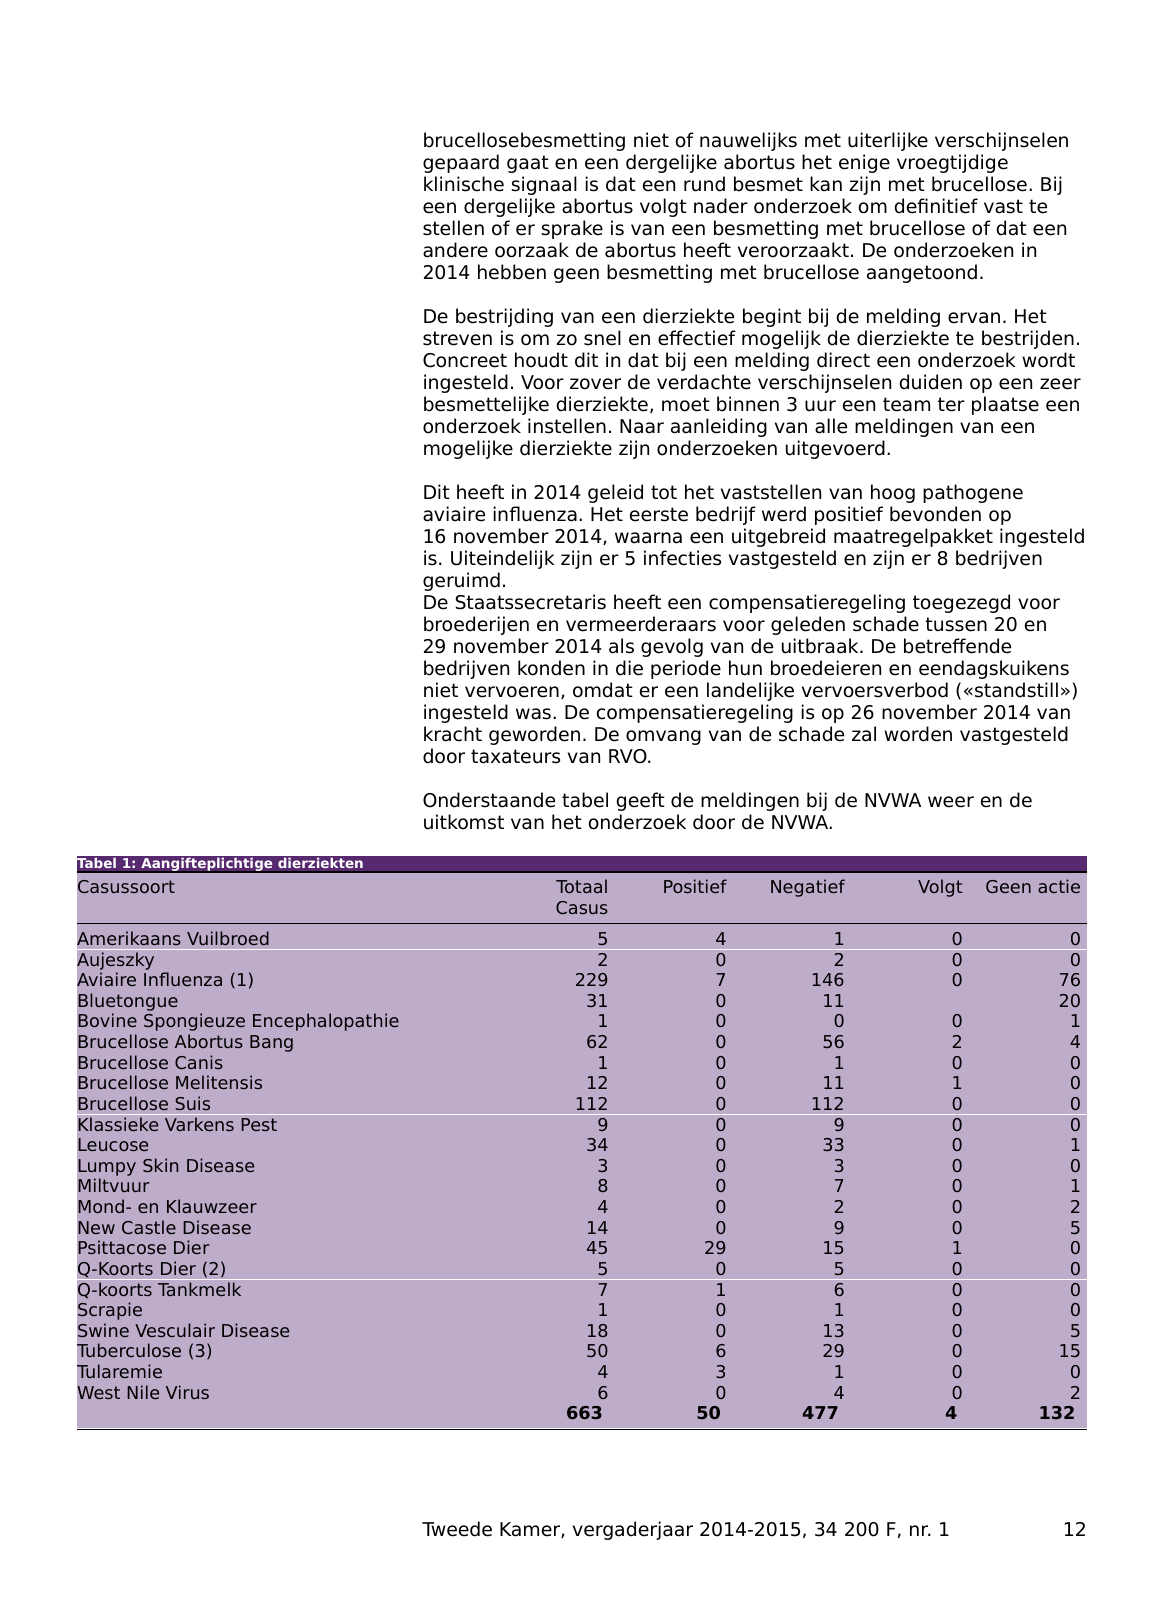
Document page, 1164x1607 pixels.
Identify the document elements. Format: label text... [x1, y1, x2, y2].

table_cell Brucellose Canis [77, 1053, 496, 1073]
text brucellosebesmetting niet of nauwelijks met uiterlijke verschijnselen gepaard gaat en een dergelijke abortus het enige vroegtijdige klinische signaal is dat een rund besmet kan zijn met brucellose. Bij een dergelijke abortus volgt nader onderzoek om definitief vast te stellen of er sprake is van een besmetting met brucellose of dat een andere oorzaak de abortus heeft veroorzaakt. De onderzoeken in 2014 hebben geen besmetting met brucellose aangetoond. [422, 130, 1087, 284]
table_cell 45 [496, 1238, 614, 1259]
table_cell Aujeszky [77, 950, 496, 970]
table_cell 0 [614, 1218, 732, 1238]
table_cell 0 [614, 1383, 732, 1403]
table_cell Casussoort [77, 873, 496, 923]
table_cell 0 [850, 1176, 968, 1197]
table_cell 1 [732, 924, 850, 949]
table_cell 112 [496, 1094, 614, 1114]
table_cell 0 [850, 924, 968, 949]
table_cell 4 [969, 1032, 1087, 1053]
table_cell 477 [732, 1403, 850, 1428]
table_cell Mond- en Klauwzeer [77, 1197, 496, 1218]
table_cell 7 [732, 1176, 850, 1197]
table_cell 1 [732, 1053, 850, 1073]
table_cell 15 [732, 1238, 850, 1259]
table_cell Volgt [850, 873, 968, 923]
table_cell 2 [969, 1197, 1087, 1218]
table_cell 14 [496, 1218, 614, 1238]
table_cell 1 [732, 1362, 850, 1383]
table_cell New Castle Disease [77, 1218, 496, 1238]
table_cell Bovine Spongieuze Encephalopathie [77, 1011, 496, 1032]
table_cell 4 [496, 1362, 614, 1383]
table_cell Amerikaans Vuilbroed [77, 924, 496, 949]
table_cell 1 [850, 1073, 968, 1094]
table_cell 0 [969, 1362, 1087, 1383]
table_cell 0 [850, 970, 968, 991]
table_cell Tuberculose (3) [77, 1341, 496, 1362]
table_cell 0 [850, 1218, 968, 1238]
table_cell 0 [850, 1053, 968, 1073]
table_cell 50 [496, 1341, 614, 1362]
table_cell 0 [850, 1259, 968, 1279]
table_cell 1 [969, 1011, 1087, 1032]
table_cell 0 [850, 1383, 968, 1403]
table_cell 0 [850, 1156, 968, 1176]
table_cell 4 [614, 924, 732, 949]
table_cell 3 [496, 1156, 614, 1176]
table_cell 6 [732, 1280, 850, 1300]
table_cell 31 [496, 991, 614, 1011]
table_cell 29 [732, 1341, 850, 1362]
table_cell 3 [732, 1156, 850, 1176]
table_cell 0 [969, 1094, 1087, 1114]
table_cell 229 [496, 970, 614, 991]
table_cell 1 [732, 1300, 850, 1321]
table_cell 34 [496, 1135, 614, 1156]
table_cell 9 [496, 1115, 614, 1135]
table_cell West Nile Virus [77, 1383, 496, 1403]
table_cell Leucose [77, 1135, 496, 1156]
table_cell 18 [496, 1321, 614, 1341]
table_cell 12 [496, 1073, 614, 1094]
table_cell 3 [614, 1362, 732, 1383]
table_cell 0 [969, 1053, 1087, 1073]
table_cell 2 [496, 950, 614, 970]
table_cell 2 [969, 1383, 1087, 1403]
table_cell 0 [614, 1073, 732, 1094]
table_cell 1 [496, 1053, 614, 1073]
table_cell 4 [850, 1403, 968, 1428]
table_cell 1 [496, 1011, 614, 1032]
table_cell 0 [614, 1032, 732, 1053]
table_cell 2 [850, 1032, 968, 1053]
table_cell 0 [614, 1259, 732, 1279]
table_cell 6 [496, 1383, 614, 1403]
table_cell 0 [614, 1135, 732, 1156]
table_cell Q-Koorts Dier (2) [77, 1259, 496, 1279]
table_cell 0 [850, 1362, 968, 1383]
table_cell Lumpy Skin Disease [77, 1156, 496, 1176]
table_cell 0 [969, 1280, 1087, 1300]
table_cell 0 [732, 1011, 850, 1032]
table_cell 2 [732, 950, 850, 970]
table_cell 0 [850, 1300, 968, 1321]
table_cell 0 [969, 924, 1087, 949]
table_cell 33 [732, 1135, 850, 1156]
table_cell 0 [969, 1156, 1087, 1176]
text Onderstaande tabel geeft de meldingen bij de NVWA weer en de uitkomst van het onderzoek door de NVWA. [422, 790, 1087, 834]
table_header Tabel 1: Aangifteplichtige dierziekten [77, 856, 1087, 871]
table_cell 663 [496, 1403, 614, 1428]
table_cell 7 [614, 970, 732, 991]
table_cell 4 [732, 1383, 850, 1403]
table_cell Psittacose Dier [77, 1238, 496, 1259]
table_cell Swine Vesculair Disease [77, 1321, 496, 1341]
table_cell 0 [614, 1300, 732, 1321]
table_cell 56 [732, 1032, 850, 1053]
table_cell 0 [969, 950, 1087, 970]
table_cell 0 [850, 1197, 968, 1218]
table_cell Scrapie [77, 1300, 496, 1321]
table_cell 15 [969, 1341, 1087, 1362]
table_cell 76 [969, 970, 1087, 991]
table_cell Miltvuur [77, 1176, 496, 1197]
table_cell 4 [496, 1197, 614, 1218]
table_cell 0 [969, 1115, 1087, 1135]
table_cell Brucellose Suis [77, 1094, 496, 1114]
table_cell 0 [850, 1011, 968, 1032]
table_cell Klassieke Varkens Pest [77, 1115, 496, 1135]
table_cell 5 [496, 1259, 614, 1279]
table_cell Bluetongue [77, 991, 496, 1011]
table_cell 0 [614, 1115, 732, 1135]
table_cell 11 [732, 991, 850, 1011]
table_cell 1 [850, 1238, 968, 1259]
table_cell 1 [969, 1176, 1087, 1197]
table_cell Aviaire Influenza (1) [77, 970, 496, 991]
table_cell 2 [732, 1197, 850, 1218]
table_cell 112 [732, 1094, 850, 1114]
table_cell 0 [614, 1011, 732, 1032]
table_cell 0 [614, 1176, 732, 1197]
table_cell 0 [969, 1300, 1087, 1321]
table_cell 6 [614, 1341, 732, 1362]
table_cell 0 [850, 1341, 968, 1362]
table_cell 132 [969, 1403, 1087, 1428]
table_cell Tularemie [77, 1362, 496, 1383]
table_cell Positief [614, 873, 732, 923]
table_cell 0 [969, 1238, 1087, 1259]
table_cell 1 [969, 1135, 1087, 1156]
table_cell 11 [732, 1073, 850, 1094]
table_cell 5 [732, 1259, 850, 1279]
table_cell 0 [850, 950, 968, 970]
table_cell 0 [969, 1073, 1087, 1094]
table_cell 1 [496, 1300, 614, 1321]
table_cell 50 [614, 1403, 732, 1428]
table_cell 9 [732, 1115, 850, 1135]
table_cell 62 [496, 1032, 614, 1053]
table_cell Totaal Casus [496, 873, 614, 923]
table_cell 0 [850, 1280, 968, 1300]
table_cell 0 [614, 1053, 732, 1073]
table_cell 1 [614, 1280, 732, 1300]
table_cell 5 [969, 1321, 1087, 1341]
table_cell 20 [969, 991, 1087, 1011]
table_cell 0 [850, 1135, 968, 1156]
table_cell 5 [969, 1218, 1087, 1238]
table_cell Brucellose Melitensis [77, 1073, 496, 1094]
table_cell 0 [614, 1094, 732, 1114]
table_cell 29 [614, 1238, 732, 1259]
table_cell 0 [850, 1321, 968, 1341]
text De Staatssecretaris heeft een compensatieregeling toegezegd voor broederijen en vermeerderaars voor geleden schade tussen 20 en 29 november 2014 als gevolg van de uitbraak. De betreffende bedrijven konden in die periode hun broedeieren en eendagskuikens niet vervoeren, omdat er een landelijke vervoersverbod («standstill») ingesteld was. De compensatieregeling is op 26 november 2014 van kracht geworden. De omvang van de schade zal worden vastgesteld door taxateurs van RVO. [422, 592, 1087, 768]
table_cell 0 [614, 1156, 732, 1176]
table_cell Brucellose Abortus Bang [77, 1032, 496, 1053]
table_cell 0 [614, 991, 732, 1011]
table_cell 8 [496, 1176, 614, 1197]
table_cell 146 [732, 970, 850, 991]
table_cell [850, 991, 968, 1011]
table_cell 0 [850, 1115, 968, 1135]
text Dit heeft in 2014 geleid tot het vaststellen van hoog pathogene aviaire influenza. Het eerste bedrijf werd positief bevonden op 16 november 2014, waarna een uitgebreid maatregelpakket ingesteld is. Uiteindelijk zijn er 5 infecties vastgesteld en zijn er 8 bedrijven geruimd. [422, 482, 1087, 592]
table_cell Negatief [732, 873, 850, 923]
text De bestrijding van een dierziekte begint bij de melding ervan. Het streven is om zo snel en effectief mogelijk de dierziekte te bestrijden. Concreet houdt dit in dat bij een melding direct een onderzoek wordt ingesteld. Voor zover de verdachte verschijnselen duiden op een zeer besmettelijke dierziekte, moet binnen 3 uur een team ter plaatse een onderzoek instellen. Naar aanleiding van alle meldingen van een mogelijke dierziekte zijn onderzoeken uitgevoerd. [422, 306, 1087, 460]
table_cell 9 [732, 1218, 850, 1238]
table_cell 5 [496, 924, 614, 949]
table_cell Geen actie [969, 873, 1087, 923]
table_cell Q-koorts Tankmelk [77, 1280, 496, 1300]
table_cell 13 [732, 1321, 850, 1341]
table_cell 0 [614, 1197, 732, 1218]
table_cell 0 [850, 1094, 968, 1114]
table_cell [77, 1403, 496, 1428]
table_cell 0 [614, 950, 732, 970]
table_cell 7 [496, 1280, 614, 1300]
table_cell 0 [614, 1321, 732, 1341]
table_cell 0 [969, 1259, 1087, 1279]
